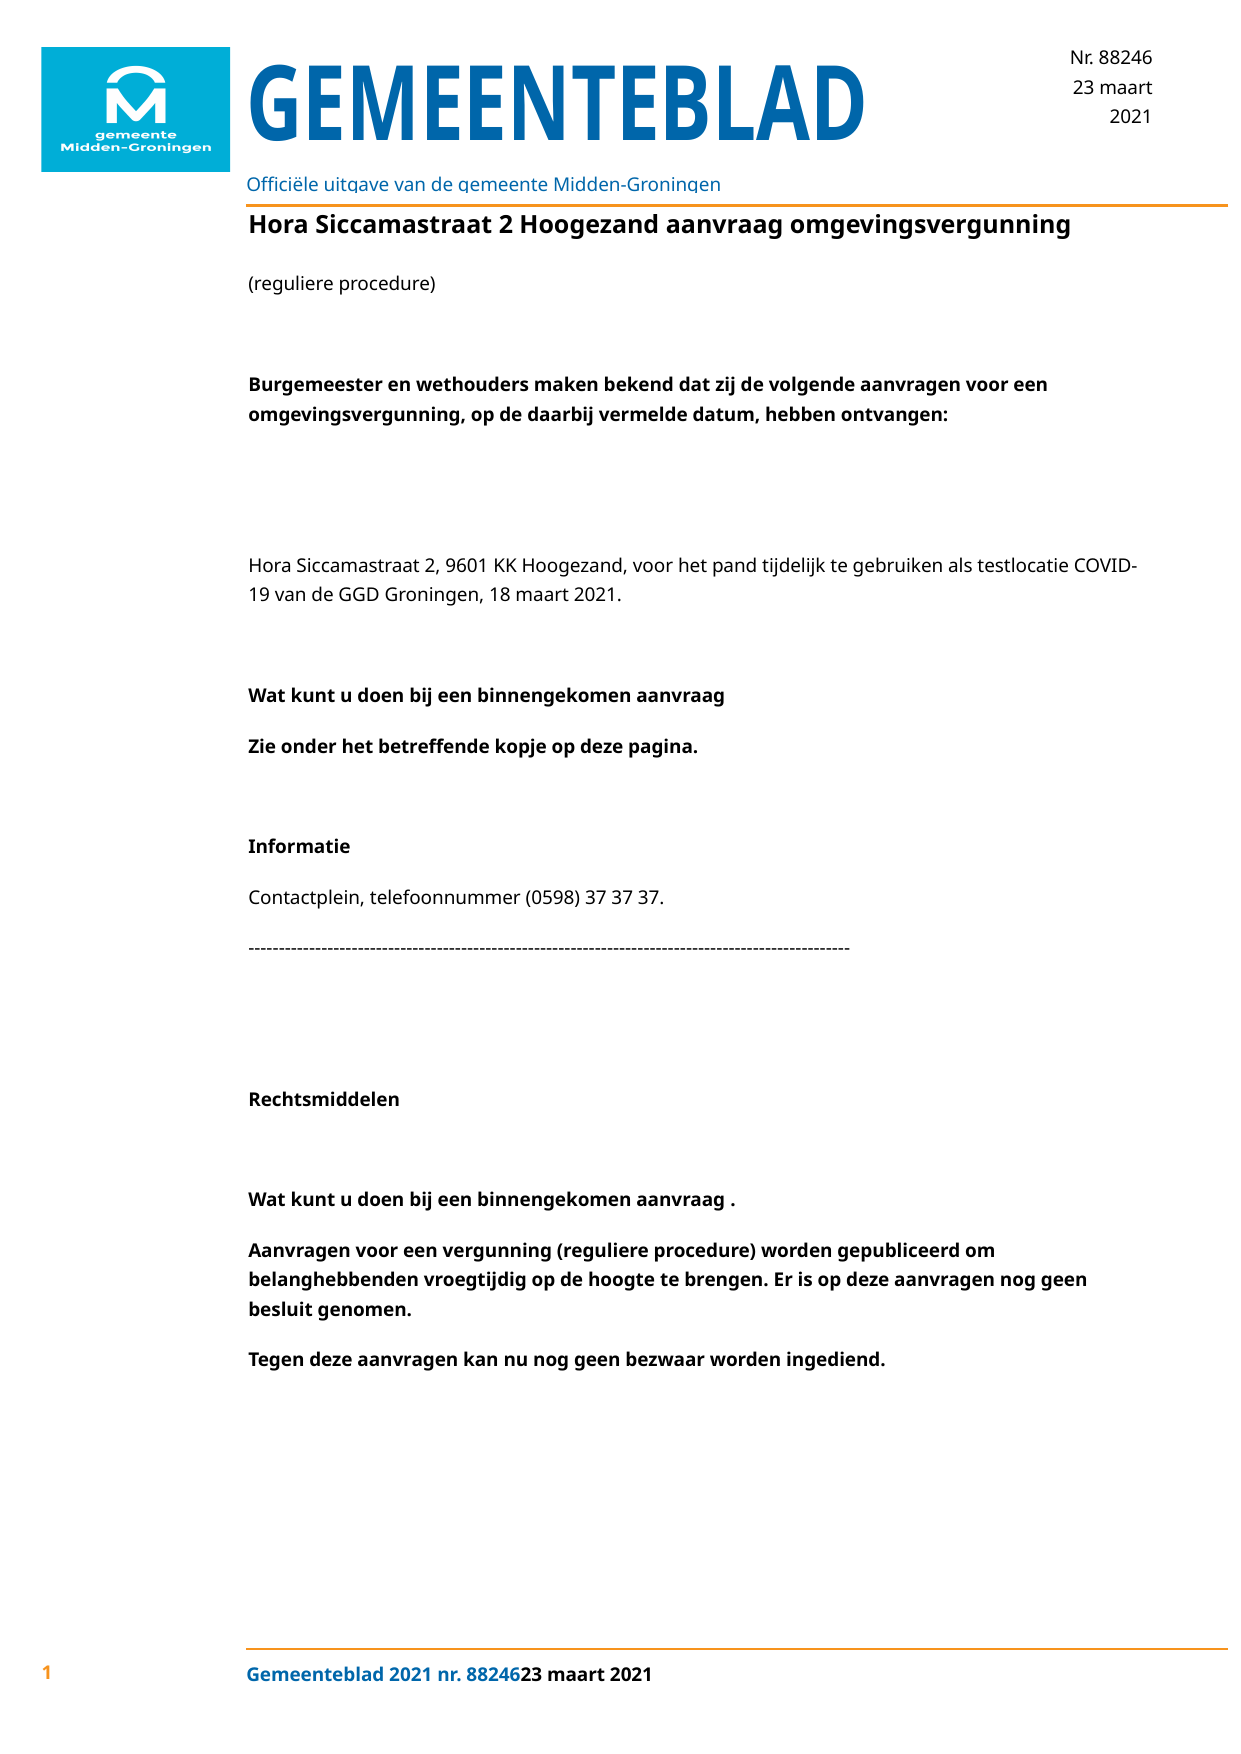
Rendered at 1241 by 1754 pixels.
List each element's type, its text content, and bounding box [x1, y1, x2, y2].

picture [108, 66, 164, 82]
picture [107, 89, 165, 122]
text (reguliere procedure) [248, 270, 1152, 296]
text Rechtsmiddelen [248, 1086, 1152, 1111]
text Hora Siccamastraat 2 Hoogezand aanvraag omgevingsvergunning [248, 207, 1152, 241]
text Zie onder het betreffende kopje op deze pagina. [248, 733, 1152, 758]
text Tegen deze aanvragen kan nu nog geen bezwaar worden ingediend. [248, 1347, 1152, 1372]
text Informatie [248, 834, 1152, 859]
text Burgemeester en wethouders maken bekend dat zij de volgende aanvragen voor een omgevingsvergunning, op de daarbij vermelde datum, hebben ontvangen: [248, 371, 1152, 426]
text Wat kunt u doen bij een binnengekomen aanvraag . [248, 1187, 1152, 1212]
text Contactplein, telefoonnummer (0598) 37 37 37. [248, 884, 1152, 910]
picture [184, 146, 190, 153]
text Wat kunt u doen bij een binnengekomen aanvraag [248, 682, 1152, 708]
text Aanvragen voor een vergunning (reguliere procedure) worden gepubliceerd om belanghebbenden vroegtijdig op de hoogte te brengen. Er is op deze aanvragen nog geen besluit genomen. [248, 1237, 1152, 1322]
text --------------------------------------------------------------------------------------------------- [248, 934, 1152, 960]
text Hora Siccamastraat 2, 9601 KK Hoogezand, voor het pand tijdelijk te gebruiken als testlocatie COVID-19 van de GGD Groningen, 18 maart 2021. [248, 552, 1152, 607]
